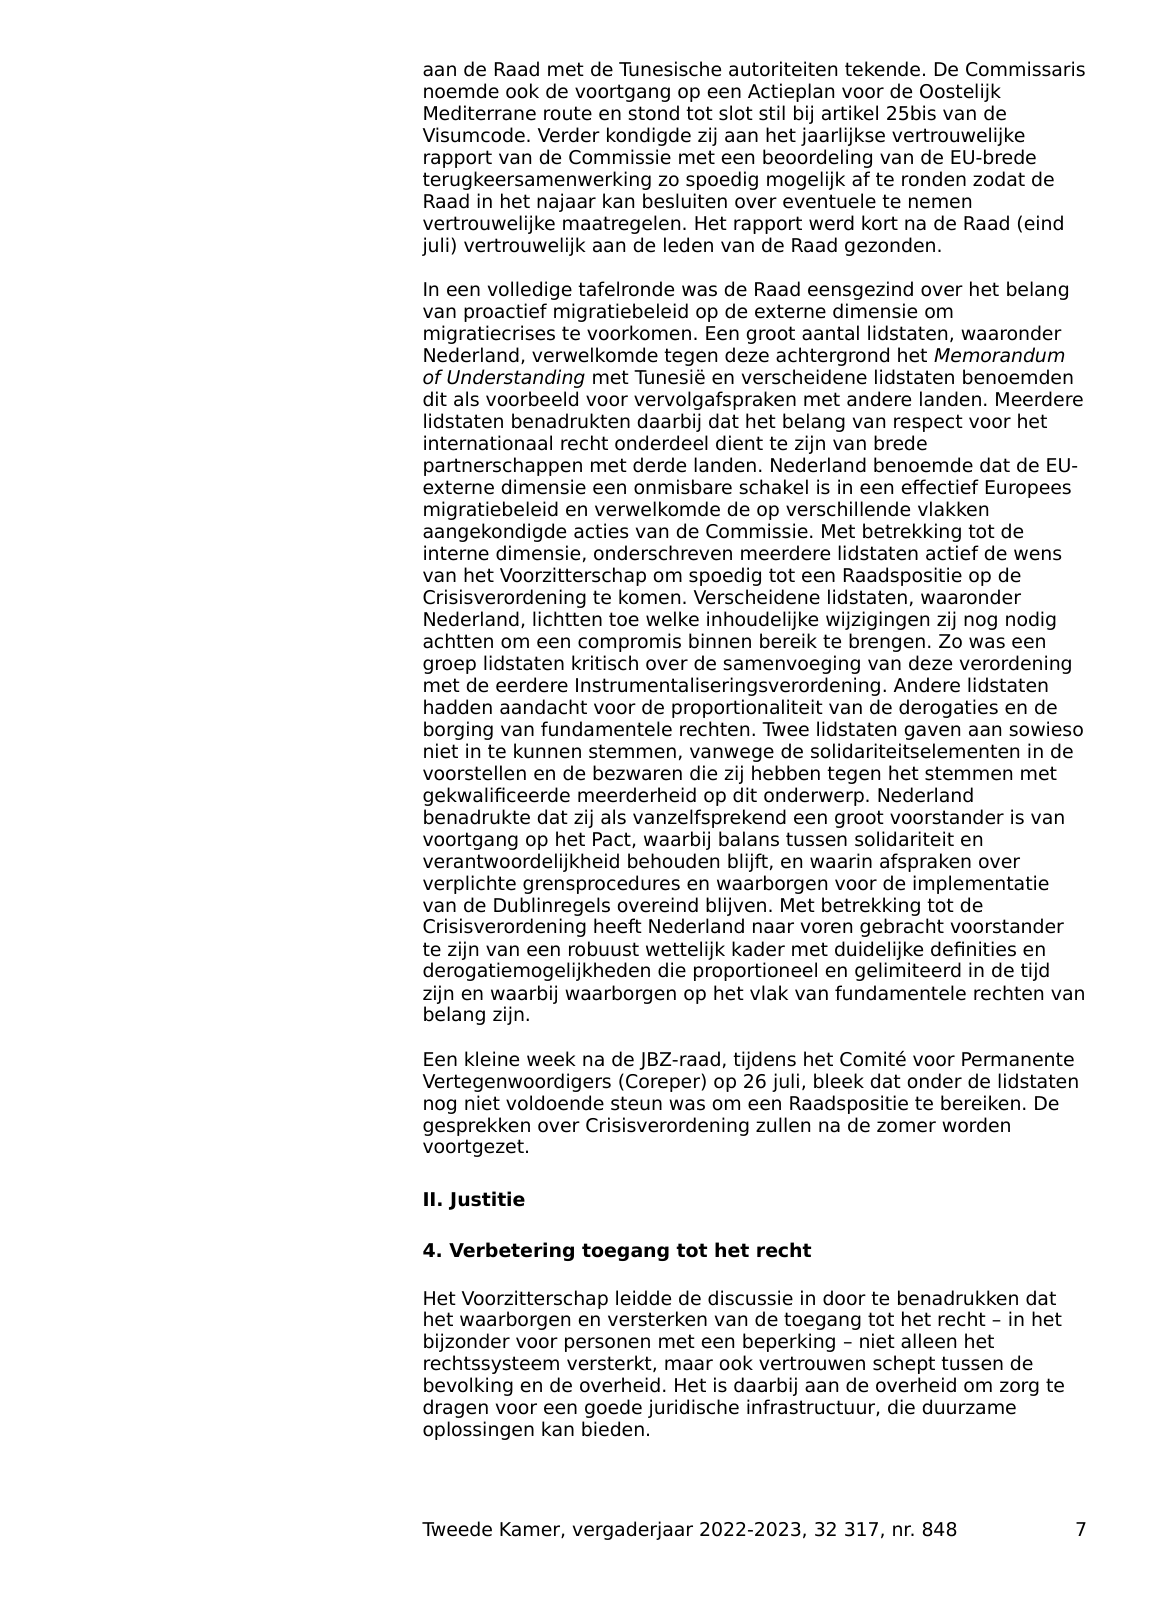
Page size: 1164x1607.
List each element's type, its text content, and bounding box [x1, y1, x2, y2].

text Het Voorzitterschap leidde de discussie in door te benadrukken dat het waarborgen en versterken van de toegang tot het recht – in het bijzonder voor personen met een beperking – niet alleen het rechtssysteem versterkt, maar ook vertrouwen schept tussen de bevolking en de overheid. Het is daarbij aan de overheid om zorg te dragen voor een goede juridische infrastructuur, die duurzame oplossingen kan bieden. [422, 1287, 1087, 1441]
text Een kleine week na de JBZ-raad, tijdens het Comité voor Permanente Vertegenwoordigers (Coreper) op 26 juli, bleek dat onder de lidstaten nog niet voldoende steun was om een Raadspositie te bereiken. De gesprekken over Crisisverordening zullen na de zomer worden voortgezet. [422, 1048, 1087, 1158]
text In een volledige tafelronde was de Raad eensgezind over het belang van proactief migratiebeleid op de externe dimensie om migratiecrises te voorkomen. Een groot aantal lidstaten, waaronder Nederland, verwelkomde tegen deze achtergrond het Memorandum of Understanding met Tunesië en verscheidene lidstaten benoemden dit als voorbeeld voor vervolgafspraken met andere landen. Meerdere lidstaten benadrukten daarbij dat het belang van respect voor het internationaal recht onderdeel dient te zijn van brede partnerschappen met derde landen. Nederland benoemde dat de EU-externe dimensie een onmisbare schakel is in een effectief Europees migratiebeleid en verwelkomde de op verschillende vlakken aangekondigde acties van de Commissie. Met betrekking tot de interne dimensie, onderschreven meerdere lidstaten actief de wens van het Voorzitterschap om spoedig tot een Raadspositie op de Crisisverordening te komen. Verscheidene lidstaten, waaronder Nederland, lichtten toe welke inhoudelijke wijzigingen zij nog nodig achtten om een compromis binnen bereik te brengen. Zo was een groep lidstaten kritisch over de samenvoeging van deze verordening met de eerdere Instrumentaliseringsverordening. Andere lidstaten hadden aandacht voor de proportionaliteit van de derogaties en de borging van fundamentele rechten. Twee lidstaten gaven aan sowieso niet in te kunnen stemmen, vanwege de solidariteitselementen in de voorstellen en de bezwaren die zij hebben tegen het stemmen met gekwalificeerde meerderheid op dit onderwerp. Nederland benadrukte dat zij als vanzelfsprekend een groot voorstander is van voortgang op het Pact, waarbij balans tussen solidariteit en verantwoordelijkheid behouden blijft, en waarin afspraken over verplichte grensprocedures en waarborgen voor de implementatie van de Dublinregels overeind blijven. Met betrekking tot de Crisisverordening heeft Nederland naar voren gebracht voorstander te zijn van een robuust wettelijk kader met duidelijke definities en derogatiemogelijkheden die proportioneel en gelimiteerd in de tijd zijn en waarbij waarborgen op het vlak van fundamentele rechten van belang zijn. [422, 279, 1087, 1026]
subtitle II. Justitie [422, 1188, 1087, 1210]
subtitle 4. Verbetering toegang tot het recht [422, 1240, 1087, 1262]
text aan de Raad met de Tunesische autoriteiten tekende. De Commissaris noemde ook de voortgang op een Actieplan voor de Oostelijk Mediterrane route en stond tot slot stil bij artikel 25bis van de Visumcode. Verder kondigde zij aan het jaarlijkse vertrouwelijke rapport van de Commissie met een beoordeling van de EU-brede terugkeersamenwerking zo spoedig mogelijk af te ronden zodat de Raad in het najaar kan besluiten over eventuele te nemen vertrouwelijke maatregelen. Het rapport werd kort na de Raad (eind juli) vertrouwelijk aan de leden van de Raad gezonden. [422, 59, 1087, 257]
